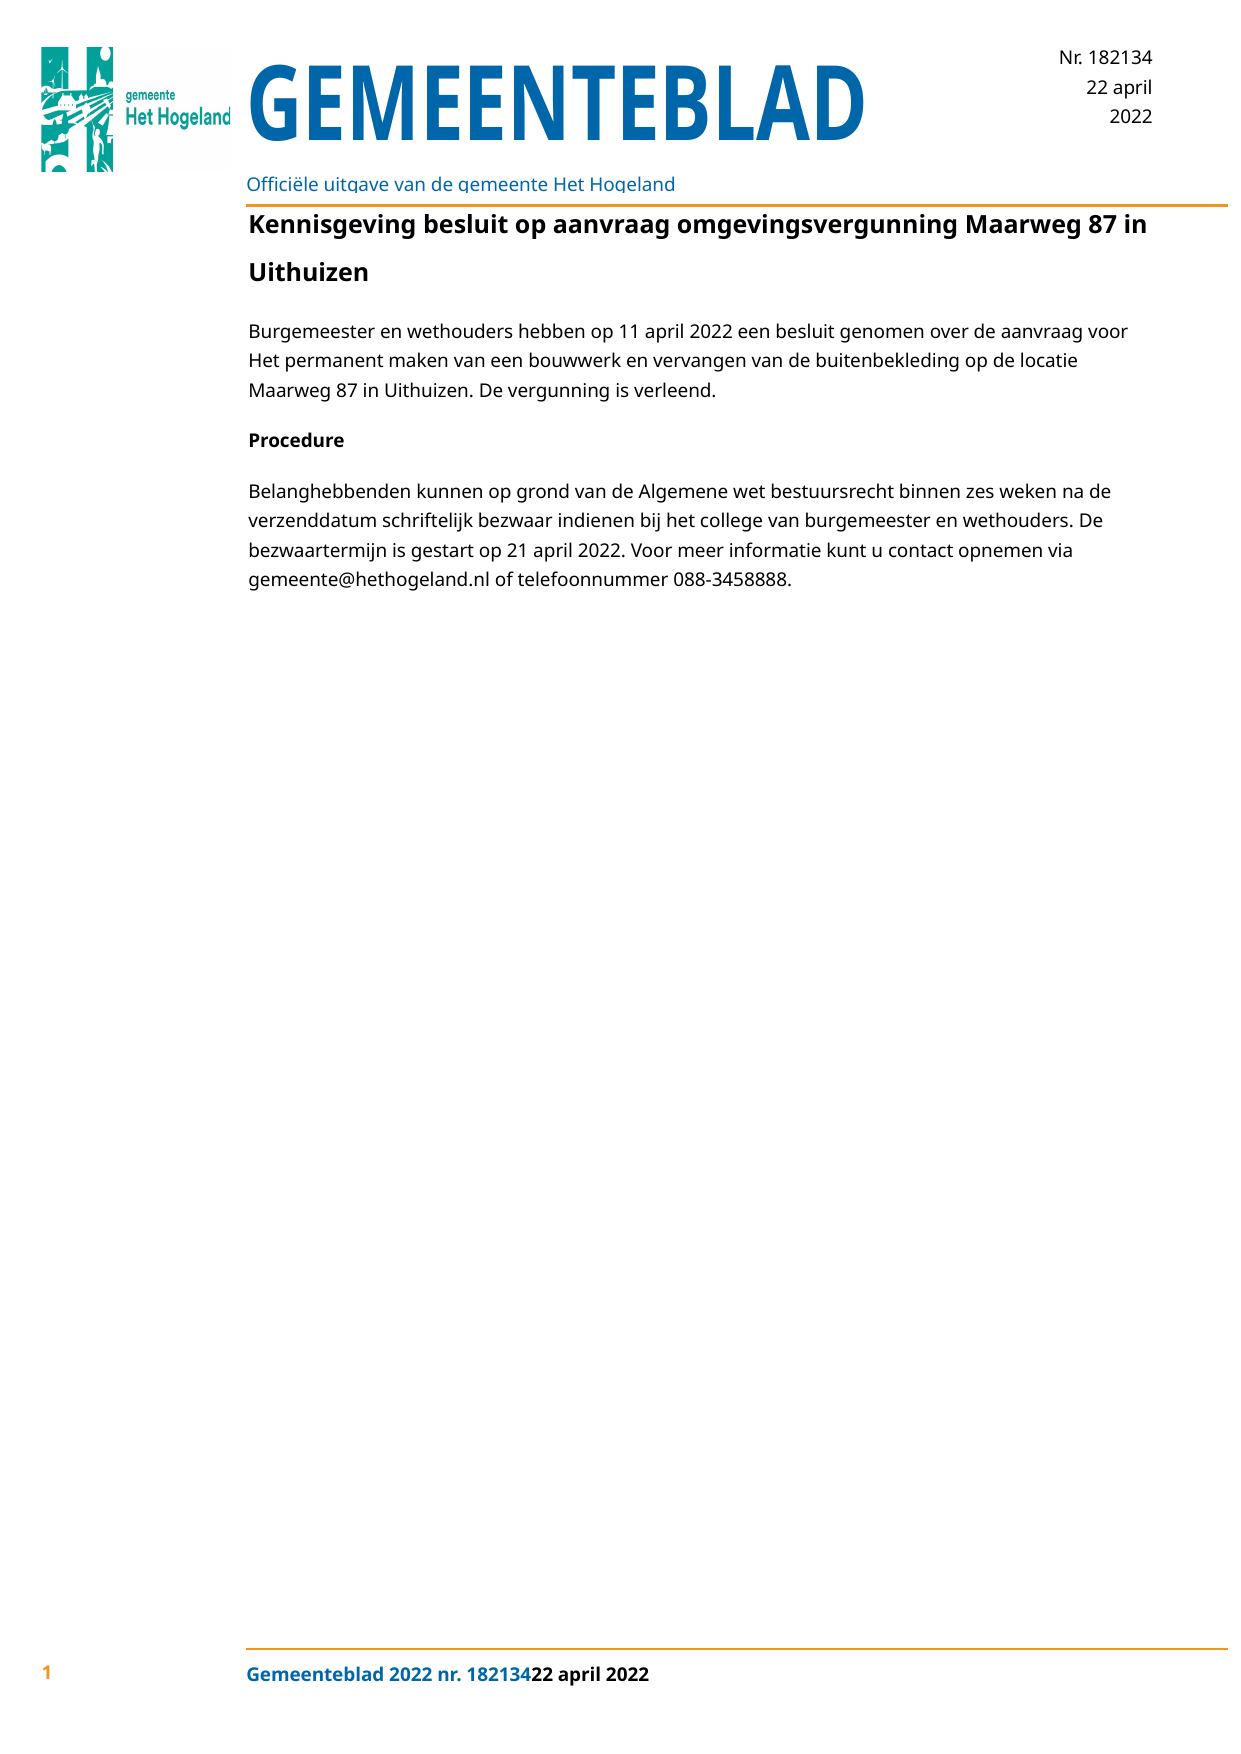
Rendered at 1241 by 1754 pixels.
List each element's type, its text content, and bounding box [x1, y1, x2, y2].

text Procedure [248, 427, 1152, 453]
picture [41, 47, 231, 172]
text Kennisgeving besluit op aanvraag omgevingsvergunning Maarweg 87 in Uithuizen [248, 207, 1152, 288]
text Belanghebbenden kunnen op grond van de Algemene wet bestuursrecht binnen zes weken na de verzenddatum schriftelijk bezwaar indienen bij het college van burgemeester en wethouders. De bezwaartermijn is gestart op 21 april 2022. Voor meer informatie kunt u contact opnemen via gemeente@hethogeland.nl of telefoonnummer 088-3458888. [248, 478, 1152, 592]
text Burgemeester en wethouders hebben op 11 april 2022 een besluit genomen over de aanvraag voor Het permanent maken van een bouwwerk en vervangen van de buitenbekleding op de locatie Maarweg 87 in Uithuizen. De vergunning is verleend. [248, 318, 1152, 403]
